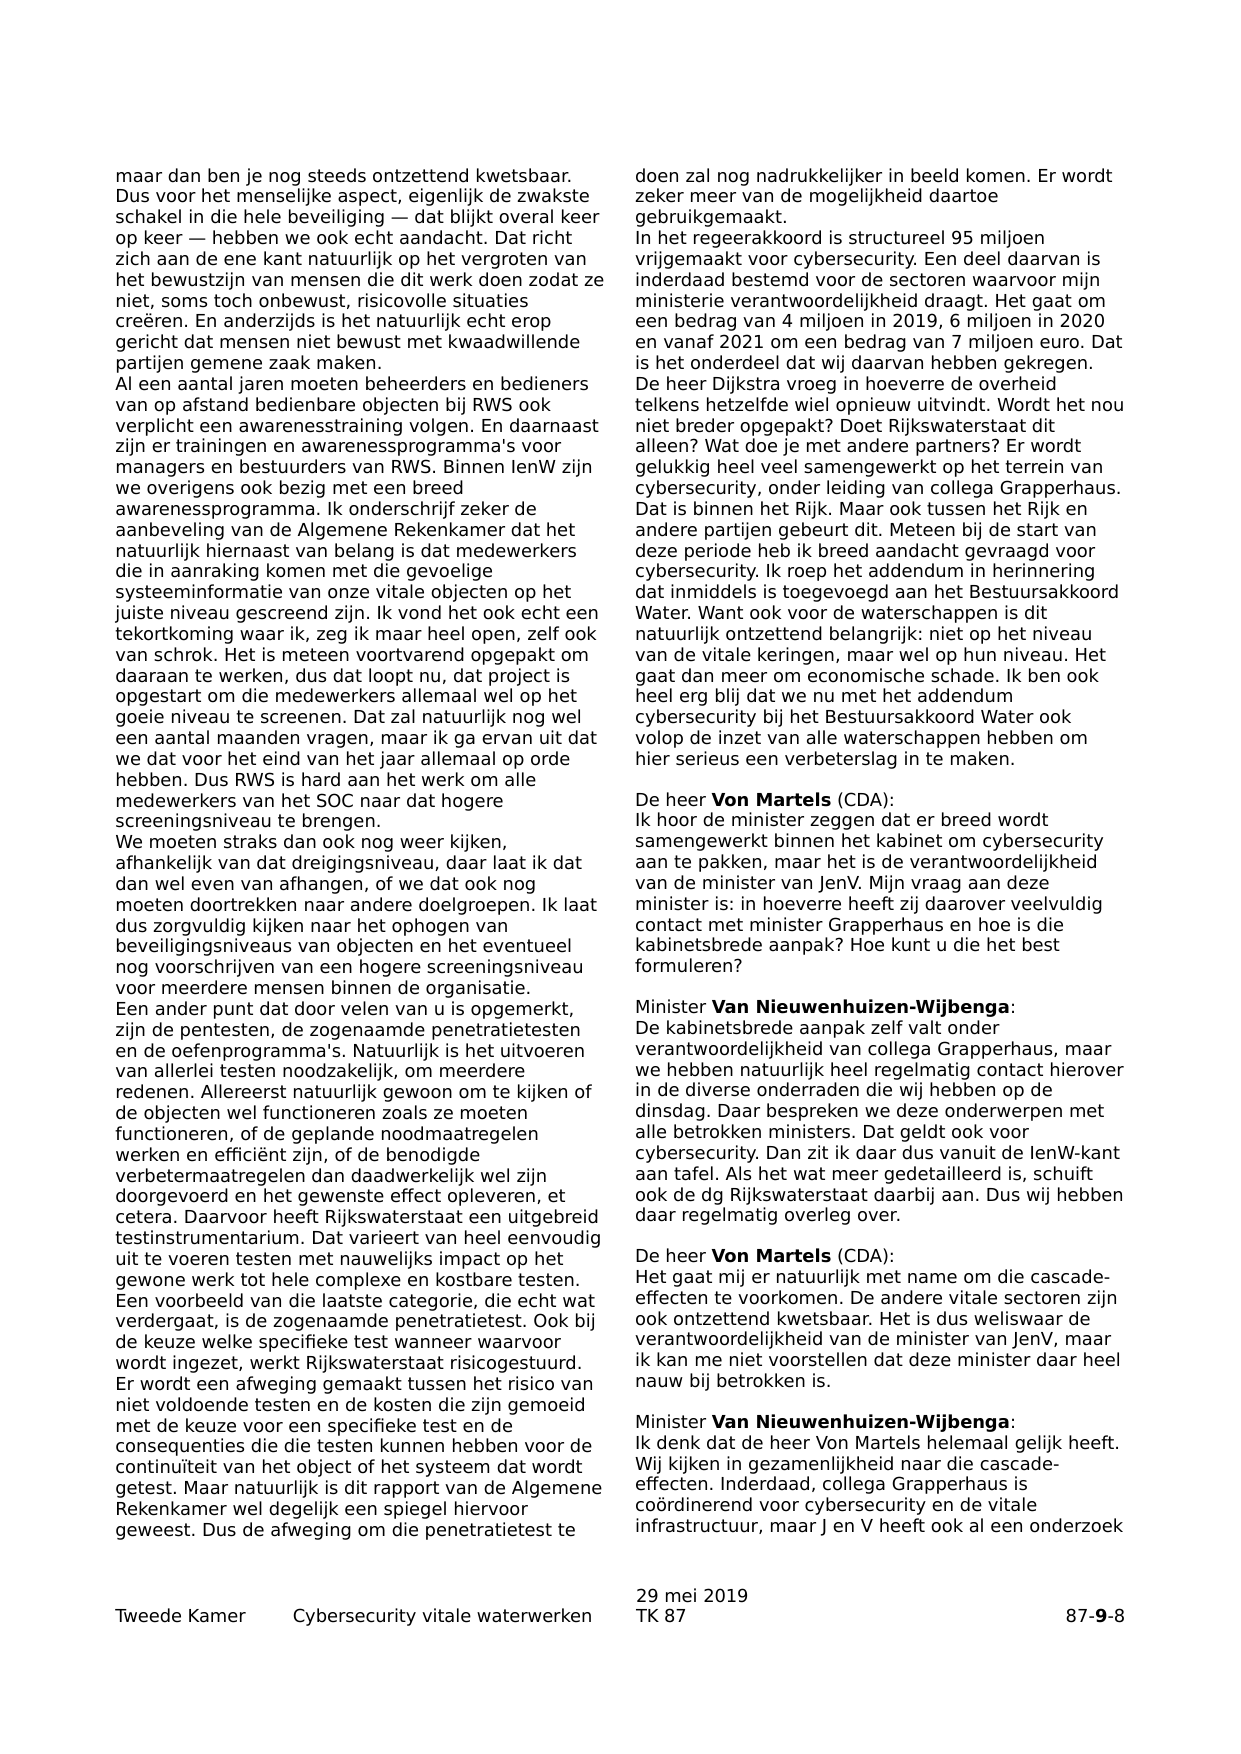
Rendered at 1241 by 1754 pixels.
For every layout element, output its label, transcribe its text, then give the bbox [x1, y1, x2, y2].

text De kabinetsbrede aanpak zelf valt onder verantwoordelijkheid van collega Grapperhaus, maar we hebben natuurlijk heel regelmatig contact hierover in de diverse onderraden die wij hebben op de dinsdag. Daar bespreken we deze onderwerpen met alle betrokken ministers. Dat geldt ook voor cybersecurity. Dan zit ik daar dus vanuit de IenW-kant aan tafel. Als het wat meer gedetailleerd is, schuift ook de dg Rijkswaterstaat daarbij aan. Dus wij hebben daar regelmatig overleg over. [635, 1018, 1125, 1226]
text Een ander punt dat door velen van u is opgemerkt, zijn de pentesten, de zogenaamde penetratietesten en de oefenprogramma's. Natuurlijk is het uitvoeren van allerlei testen noodzakelijk, om meerdere redenen. Allereerst natuurlijk gewoon om te kijken of de objecten wel functioneren zoals ze moeten functioneren, of de geplande noodmaatregelen werken en efficiënt zijn, of de benodigde verbetermaatregelen dan daadwerkelijk wel zijn doorgevoerd en het gewenste effect opleveren, et cetera. Daarvoor heeft Rijkswaterstaat een uitgebreid testinstrumentarium. Dat varieert van heel eenvoudig uit te voeren testen met nauwelijks impact op het gewone werk tot hele complexe en kostbare testen. Een voorbeeld van die laatste categorie, die echt wat verdergaat, is de zogenaamde penetratietest. Ook bij de keuze welke specifieke test wanneer waarvoor wordt ingezet, werkt Rijkswaterstaat risicogestuurd. Er wordt een afweging gemaakt tussen het risico van niet voldoende testen en de kosten die zijn gemoeid met de keuze voor een specifieke test en de consequenties die die testen kunnen hebben voor de continuïteit van het object of het systeem dat wordt getest. Maar natuurlijk is dit rapport van de Algemene Rekenkamer wel degelijk een spiegel hiervoor geweest. Dus de afweging om die penetratietest te [115, 999, 605, 1540]
text We moeten straks dan ook nog weer kijken, afhankelijk van dat dreigingsniveau, daar laat ik dat dan wel even van afhangen, of we dat ook nog moeten doortrekken naar andere doelgroepen. Ik laat dus zorgvuldig kijken naar het ophogen van beveiligingsniveaus van objecten en het eventueel nog voorschrijven van een hogere screeningsniveau voor meerdere mensen binnen de organisatie. [115, 832, 605, 999]
text De heer Von Martels (CDA): [635, 789, 1125, 810]
text maar dan ben je nog steeds ontzettend kwetsbaar. Dus voor het menselijke aspect, eigenlijk de zwakste schakel in die hele beveiliging — dat blijkt overal keer op keer — hebben we ook echt aandacht. Dat richt zich aan de ene kant natuurlijk op het vergroten van het bewustzijn van mensen die dit werk doen zodat ze niet, soms toch onbewust, risicovolle situaties creëren. En anderzijds is het natuurlijk echt erop gericht dat mensen niet bewust met kwaadwillende partijen gemene zaak maken. [115, 165, 605, 374]
text doen zal nog nadrukkelijker in beeld komen. Er wordt zeker meer van de mogelijkheid daartoe gebruikgemaakt. [635, 165, 1125, 228]
text In het regeerakkoord is structureel 95 miljoen vrijgemaakt voor cybersecurity. Een deel daarvan is inderdaad bestemd voor de sectoren waarvoor mijn ministerie verantwoordelijkheid draagt. Het gaat om een bedrag van 4 miljoen in 2019, 6 miljoen in 2020 en vanaf 2021 om een bedrag van 7 miljoen euro. Dat is het onderdeel dat wij daarvan hebben gekregen. [635, 228, 1125, 374]
text Minister Van Nieuwenhuizen-Wijbenga: [635, 1412, 1125, 1432]
text De heer Von Martels (CDA): [635, 1246, 1125, 1267]
text Ik hoor de minister zeggen dat er breed wordt samengewerkt binnen het kabinet om cybersecurity aan te pakken, maar het is de verantwoordelijkheid van de minister van JenV. Mijn vraag aan deze minister is: in hoeverre heeft zij daarover veelvuldig contact met minister Grapperhaus en hoe is die kabinetsbrede aanpak? Hoe kunt u die het best formuleren? [635, 810, 1125, 977]
text Al een aantal jaren moeten beheerders en bedieners van op afstand bedienbare objecten bij RWS ook verplicht een awarenesstraining volgen. En daarnaast zijn er trainingen en awarenessprogramma's voor managers en bestuurders van RWS. Binnen IenW zijn we overigens ook bezig met een breed awarenessprogramma. Ik onderschrijf zeker de aanbeveling van de Algemene Rekenkamer dat het natuurlijk hiernaast van belang is dat medewerkers die in aanraking komen met die gevoelige systeeminformatie van onze vitale objecten op het juiste niveau gescreend zijn. Ik vond het ook echt een tekortkoming waar ik, zeg ik maar heel open, zelf ook van schrok. Het is meteen voortvarend opgepakt om daaraan te werken, dus dat loopt nu, dat project is opgestart om die medewerkers allemaal wel op het goeie niveau te screenen. Dat zal natuurlijk nog wel een aantal maanden vragen, maar ik ga ervan uit dat we dat voor het eind van het jaar allemaal op orde hebben. Dus RWS is hard aan het werk om alle medewerkers van het SOC naar dat hogere screeningsniveau te brengen. [115, 374, 605, 832]
text Het gaat mij er natuurlijk met name om die cascade-effecten te voorkomen. De andere vitale sectoren zijn ook ontzettend kwetsbaar. Het is dus weliswaar de verantwoordelijkheid van de minister van JenV, maar ik kan me niet voorstellen dat deze minister daar heel nauw bij betrokken is. [635, 1267, 1125, 1392]
text Ik denk dat de heer Von Martels helemaal gelijk heeft. Wij kijken in gezamenlijkheid naar die cascade-effecten. Inderdaad, collega Grapperhaus is coördinerend voor cybersecurity en de vitale infrastructuur, maar J en V heeft ook al een onderzoek [635, 1432, 1125, 1537]
text De heer Dijkstra vroeg in hoeverre de overheid telkens hetzelfde wiel opnieuw uitvindt. Wordt het nou niet breder opgepakt? Doet Rijkswaterstaat dit alleen? Wat doe je met andere partners? Er wordt gelukkig heel veel samengewerkt op het terrein van cybersecurity, onder leiding van collega Grapperhaus. Dat is binnen het Rijk. Maar ook tussen het Rijk en andere partijen gebeurt dit. Meteen bij de start van deze periode heb ik breed aandacht gevraagd voor cybersecurity. Ik roep het addendum in herinnering dat inmiddels is toegevoegd aan het Bestuursakkoord Water. Want ook voor de waterschappen is dit natuurlijk ontzettend belangrijk: niet op het niveau van de vitale keringen, maar wel op hun niveau. Het gaat dan meer om economische schade. Ik ben ook heel erg blij dat we nu met het addendum cybersecurity bij het Bestuursakkoord Water ook volop de inzet van alle waterschappen hebben om hier serieus een verbeterslag in te maken. [635, 374, 1125, 769]
text Minister Van Nieuwenhuizen-Wijbenga: [635, 997, 1125, 1018]
